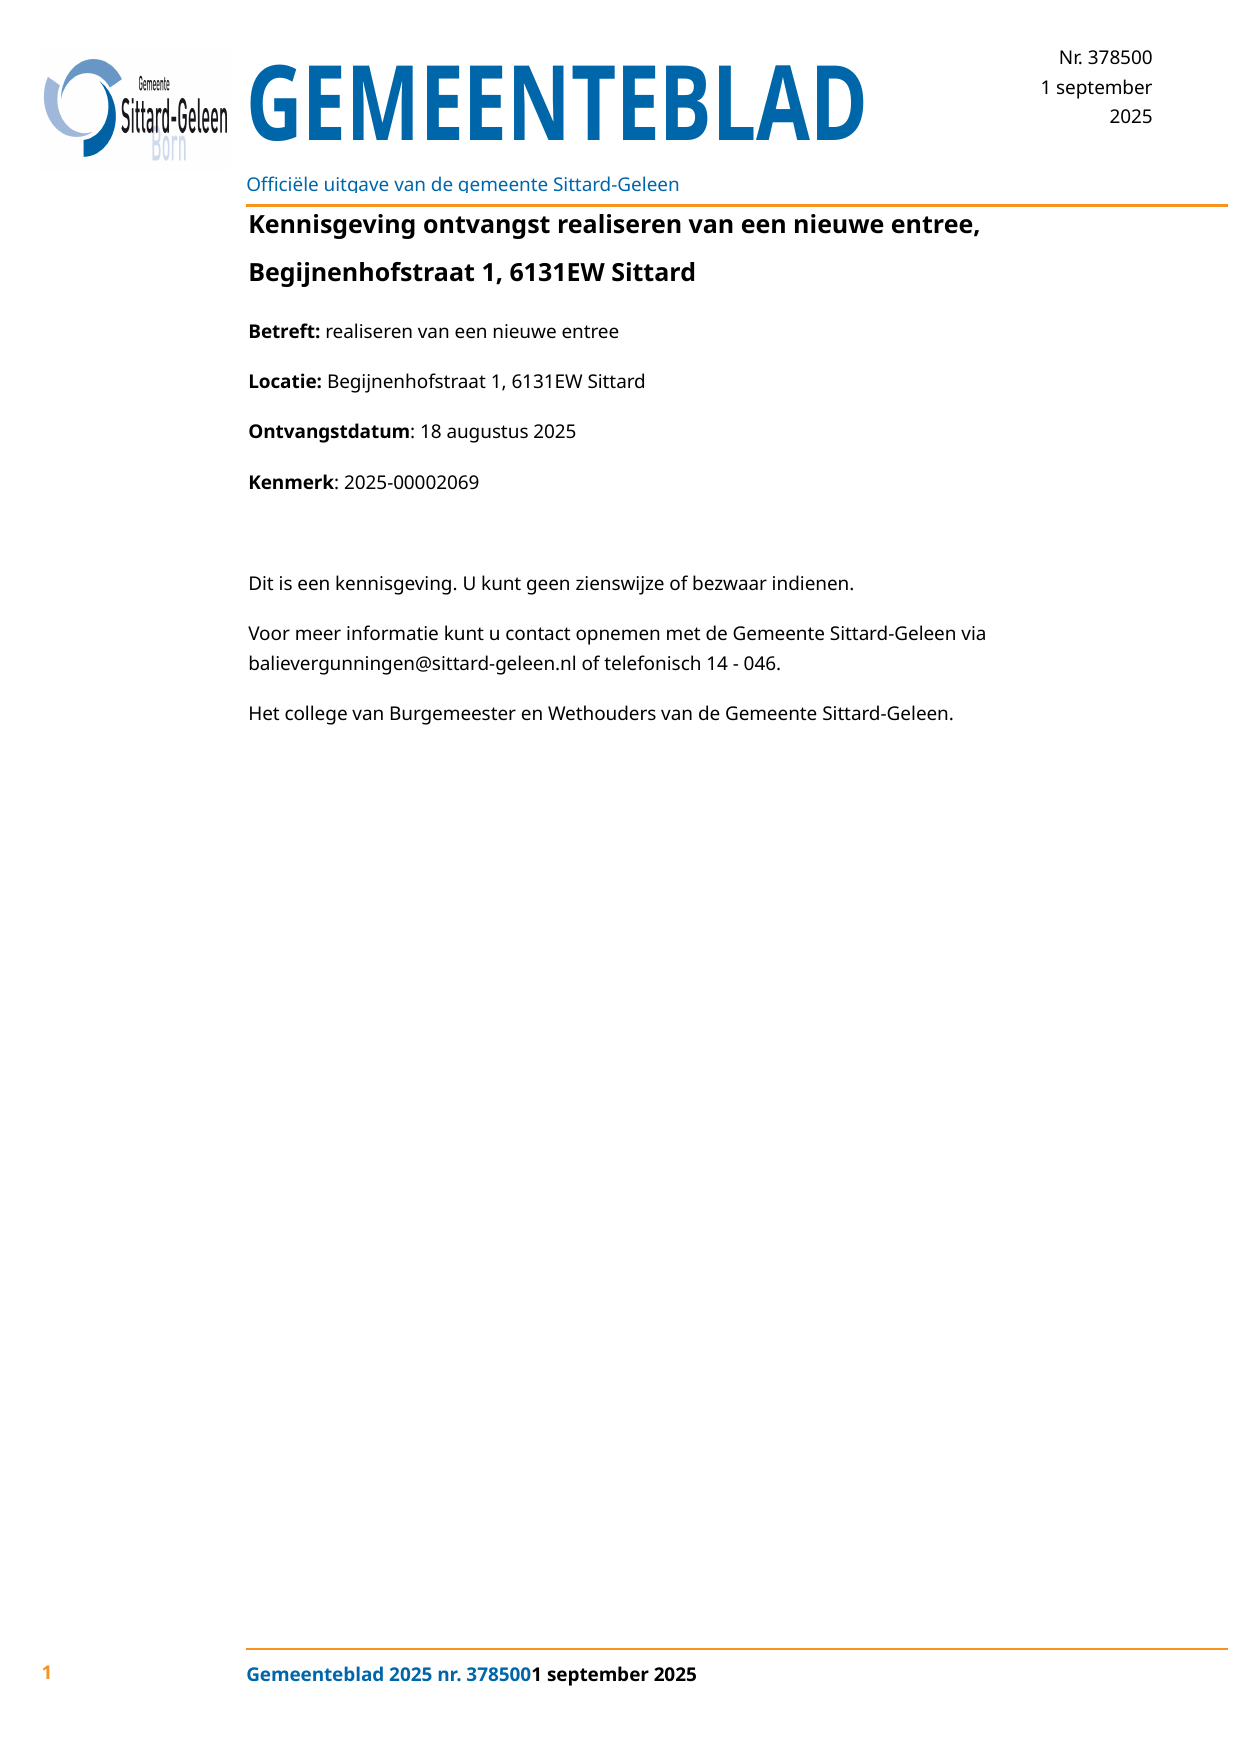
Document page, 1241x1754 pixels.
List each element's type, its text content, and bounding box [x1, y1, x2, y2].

text Kennisgeving ontvangst realiseren van een nieuwe entree, Begijnenhofstraat 1, 6131EW Sittard [248, 207, 1152, 288]
picture [41, 47, 231, 172]
text Het college van Burgemeester en Wethouders van de Gemeente Sittard-Geleen. [248, 700, 1152, 726]
text Locatie: Begijnenhofstraat 1, 6131EW Sittard [248, 368, 1152, 394]
text Kenmerk: 2025-00002069 [248, 469, 1152, 495]
text Ontvangstdatum: 18 augustus 2025 [248, 419, 1152, 444]
text Betreft: realiseren van een nieuwe entree [248, 318, 1152, 344]
text Voor meer informatie kunt u contact opnemen met de Gemeente Sittard-Geleen via balievergunningen@sittard-geleen.nl of telefonisch 14 - 046. [248, 620, 1152, 676]
text Dit is een kennisgeving. U kunt geen zienswijze of bezwaar indienen. [248, 570, 1152, 596]
